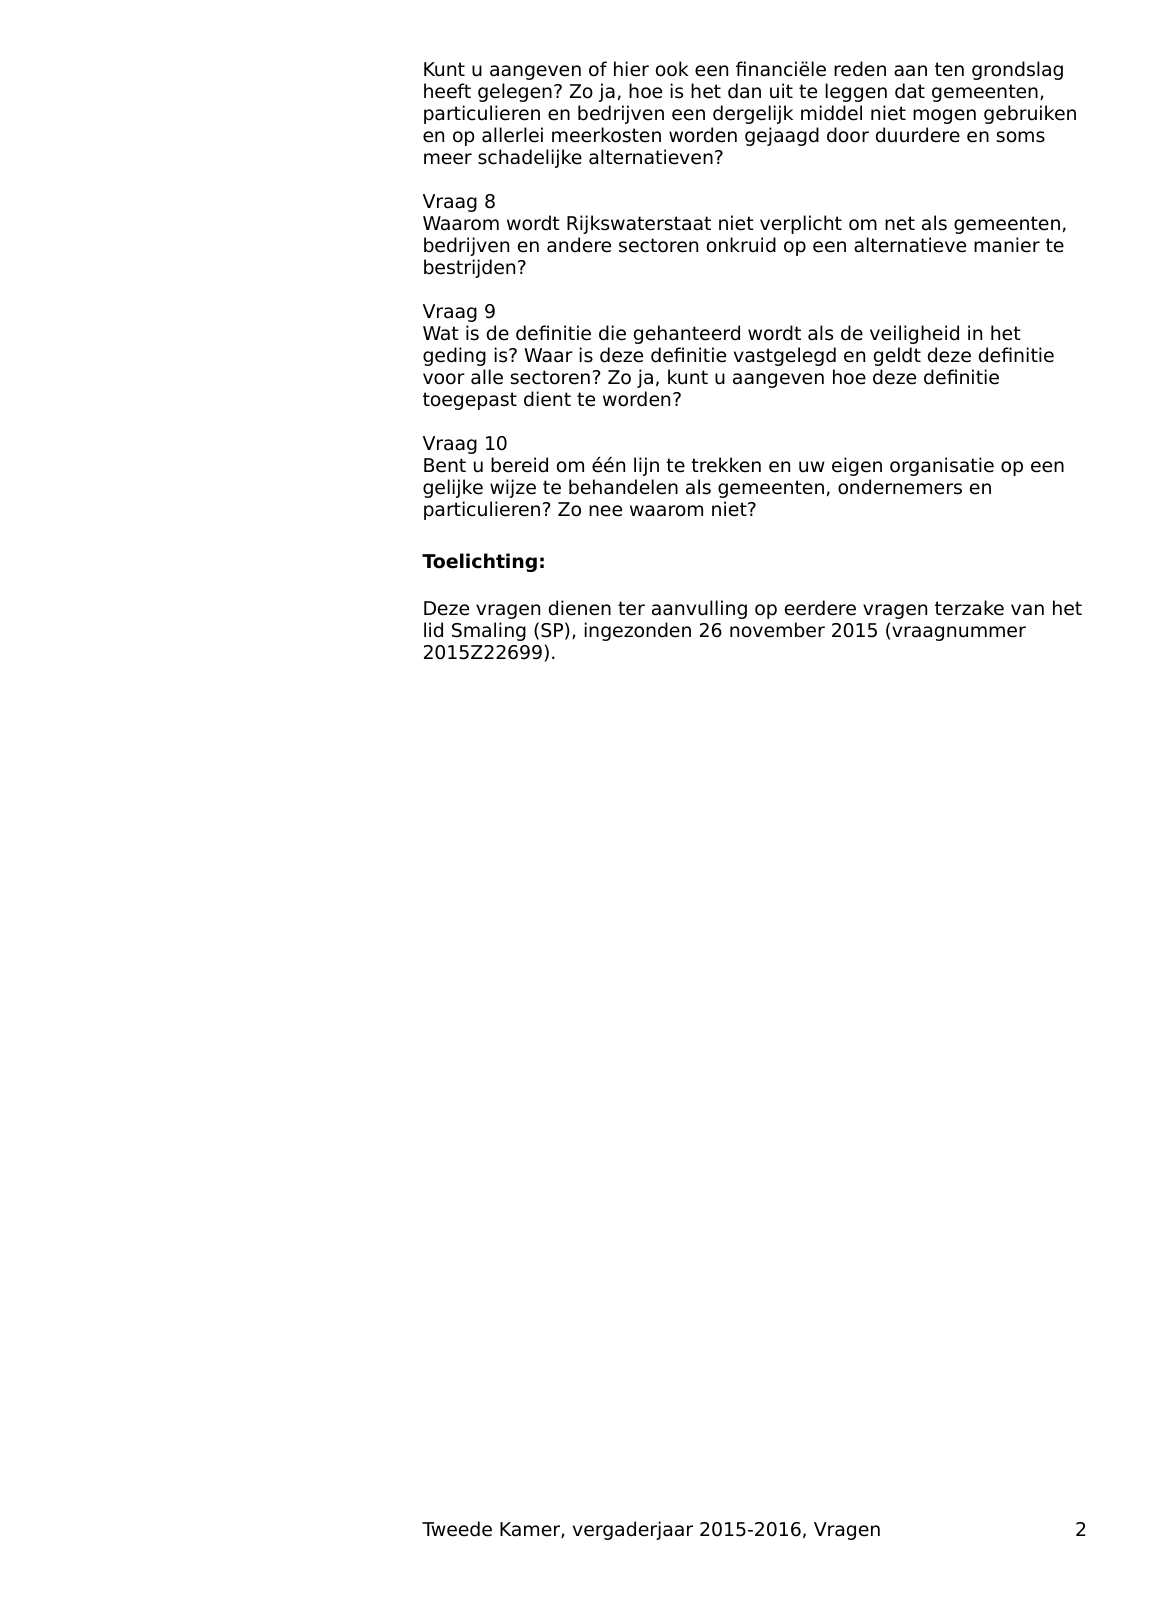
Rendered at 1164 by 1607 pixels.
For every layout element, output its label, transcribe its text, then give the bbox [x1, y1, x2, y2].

text Deze vragen dienen ter aanvulling op eerdere vragen terzake van het lid Smaling (SP), ingezonden 26 november 2015 (vraagnummer 2015Z22699). [422, 598, 1087, 664]
text Vraag 8 [422, 191, 1087, 213]
text Vraag 9 [422, 301, 1087, 323]
text Wat is de definitie die gehanteerd wordt als de veiligheid in het geding is? Waar is deze definitie vastgelegd en geldt deze definitie voor alle sectoren? Zo ja, kunt u aangeven hoe deze definitie toegepast dient te worden? [422, 323, 1087, 411]
text Bent u bereid om één lijn te trekken en uw eigen organisatie op een gelijke wijze te behandelen als gemeenten, ondernemers en particulieren? Zo nee waarom niet? [422, 455, 1087, 521]
text Waarom wordt Rijkswaterstaat niet verplicht om net als gemeenten, bedrijven en andere sectoren onkruid op een alternatieve manier te bestrijden? [422, 213, 1087, 279]
text Vraag 10 [422, 433, 1087, 455]
text Kunt u aangeven of hier ook een financiële reden aan ten grondslag heeft gelegen? Zo ja, hoe is het dan uit te leggen dat gemeenten, particulieren en bedrijven een dergelijk middel niet mogen gebruiken en op allerlei meerkosten worden gejaagd door duurdere en soms meer schadelijke alternatieven? [422, 59, 1087, 169]
subtitle Toelichting: [422, 551, 1087, 573]
